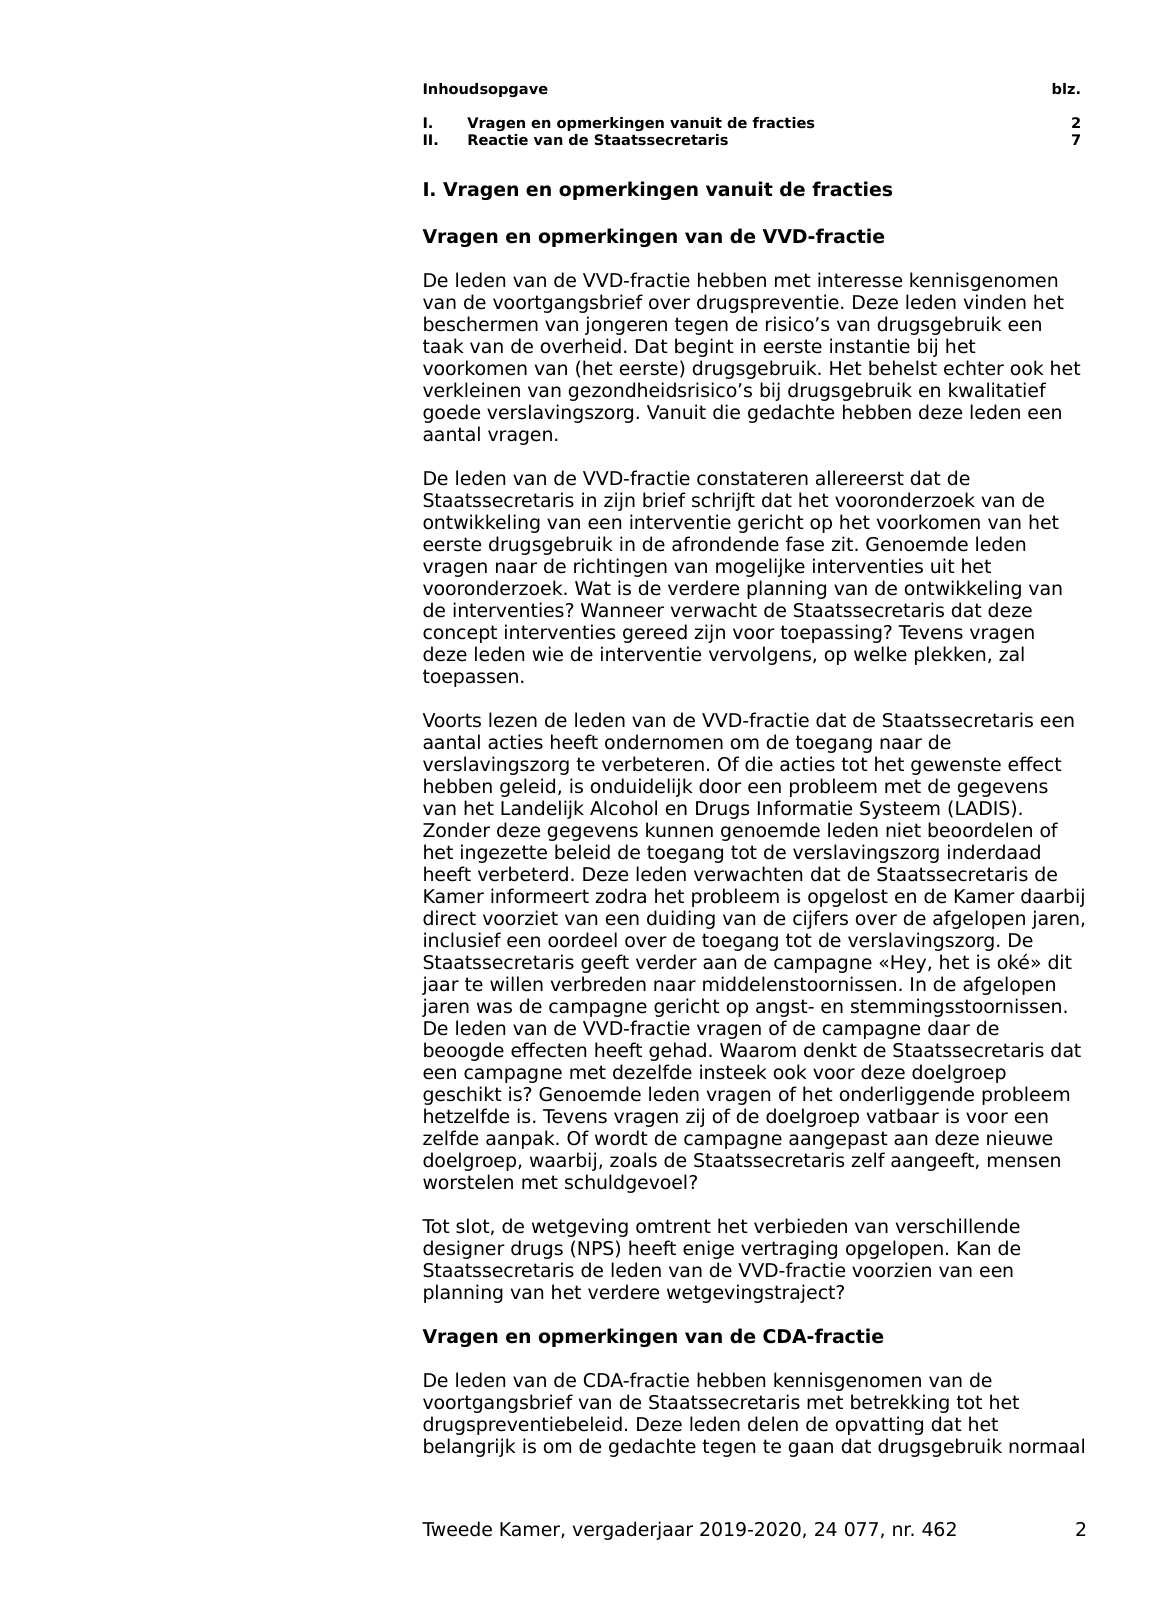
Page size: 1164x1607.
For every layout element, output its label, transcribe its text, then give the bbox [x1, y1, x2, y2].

table_cell [461, 98, 1013, 115]
text Tot slot, de wetgeving omtrent het verbieden van verschillende designer drugs (NPS) heeft enige vertraging opgelopen. Kan de Staatssecretaris de leden van de VVD-fractie voorzien van een planning van het verdere wetgevingstraject? [422, 1216, 1087, 1304]
table_cell II. [422, 132, 461, 149]
text De leden van de VVD-fractie constateren allereerst dat de Staatssecretaris in zijn brief schrijft dat het vooronderzoek van de ontwikkeling van een interventie gericht op het voorkomen van het eerste drugsgebruik in de afrondende fase zit. Genoemde leden vragen naar de richtingen van mogelijke interventies uit het vooronderzoek. Wat is de verdere planning van de ontwikkeling van de interventies? Wanneer verwacht de Staatssecretaris dat deze concept interventies gereed zijn voor toepassing? Tevens vragen deze leden wie de interventie vervolgens, op welke plekken, zal toepassen. [422, 468, 1087, 688]
subtitle Vragen en opmerkingen van de VVD-fractie [422, 226, 1087, 248]
subtitle Vragen en opmerkingen van de CDA-fractie [422, 1326, 1087, 1348]
table_cell [422, 98, 461, 115]
table_header blz. [1013, 81, 1087, 98]
text Voorts lezen de leden van de VVD-fractie dat de Staatssecretaris een aantal acties heeft ondernomen om de toegang naar de verslavingszorg te verbeteren. Of die acties tot het gewenste effect hebben geleid, is onduidelijk door een probleem met de gegevens van het Landelijk Alcohol en Drugs Informatie Systeem (LADIS). Zonder deze gegevens kunnen genoemde leden niet beoordelen of het ingezette beleid de toegang tot de verslavingszorg inderdaad heeft verbeterd. Deze leden verwachten dat de Staatssecretaris de Kamer informeert zodra het probleem is opgelost en de Kamer daarbij direct voorziet van een duiding van de cijfers over de afgelopen jaren, inclusief een oordeel over de toegang tot de verslavingszorg. De Staatssecretaris geeft verder aan de campagne «Hey, het is oké» dit jaar te willen verbreden naar middelenstoornissen. In de afgelopen jaren was de campagne gericht op angst- en stemmingsstoornissen. De leden van de VVD-fractie vragen of de campagne daar de beoogde effecten heeft gehad. Waarom denkt de Staatssecretaris dat een campagne met dezelfde insteek ook voor deze doelgroep geschikt is? Genoemde leden vragen of het onderliggende probleem hetzelfde is. Tevens vragen zij of de doelgroep vatbaar is voor een zelfde aanpak. Of wordt de campagne aangepast aan deze nieuwe doelgroep, waarbij, zoals de Staatssecretaris zelf aangeeft, mensen worstelen met schuldgevoel? [422, 710, 1087, 1193]
table_cell [1013, 98, 1087, 115]
text De leden van de VVD-fractie hebben met interesse kennisgenomen van de voortgangsbrief over drugspreventie. Deze leden vinden het beschermen van jongeren tegen de risico’s van drugsgebruik een taak van de overheid. Dat begint in eerste instantie bij het voorkomen van (het eerste) drugsgebruik. Het behelst echter ook het verkleinen van gezondheidsrisico’s bij drugsgebruik en kwalitatief goede verslavingszorg. Vanuit die gedachte hebben deze leden een aantal vragen. [422, 270, 1087, 446]
table_cell I. [422, 115, 461, 132]
table_header Inhoudsopgave [422, 81, 1013, 98]
table_cell Vragen en opmerkingen vanuit de fracties [461, 115, 1013, 132]
table_cell Reactie van de Staatssecretaris [461, 132, 1013, 149]
subtitle I. Vragen en opmerkingen vanuit de fracties [422, 179, 1087, 201]
table_cell 7 [1013, 132, 1087, 149]
text De leden van de CDA-fractie hebben kennisgenomen van de voortgangsbrief van de Staatssecretaris met betrekking tot het drugspreventiebeleid. Deze leden delen de opvatting dat het belangrijk is om de gedachte tegen te gaan dat drugsgebruik normaal [422, 1370, 1087, 1458]
table_cell 2 [1013, 115, 1087, 132]
